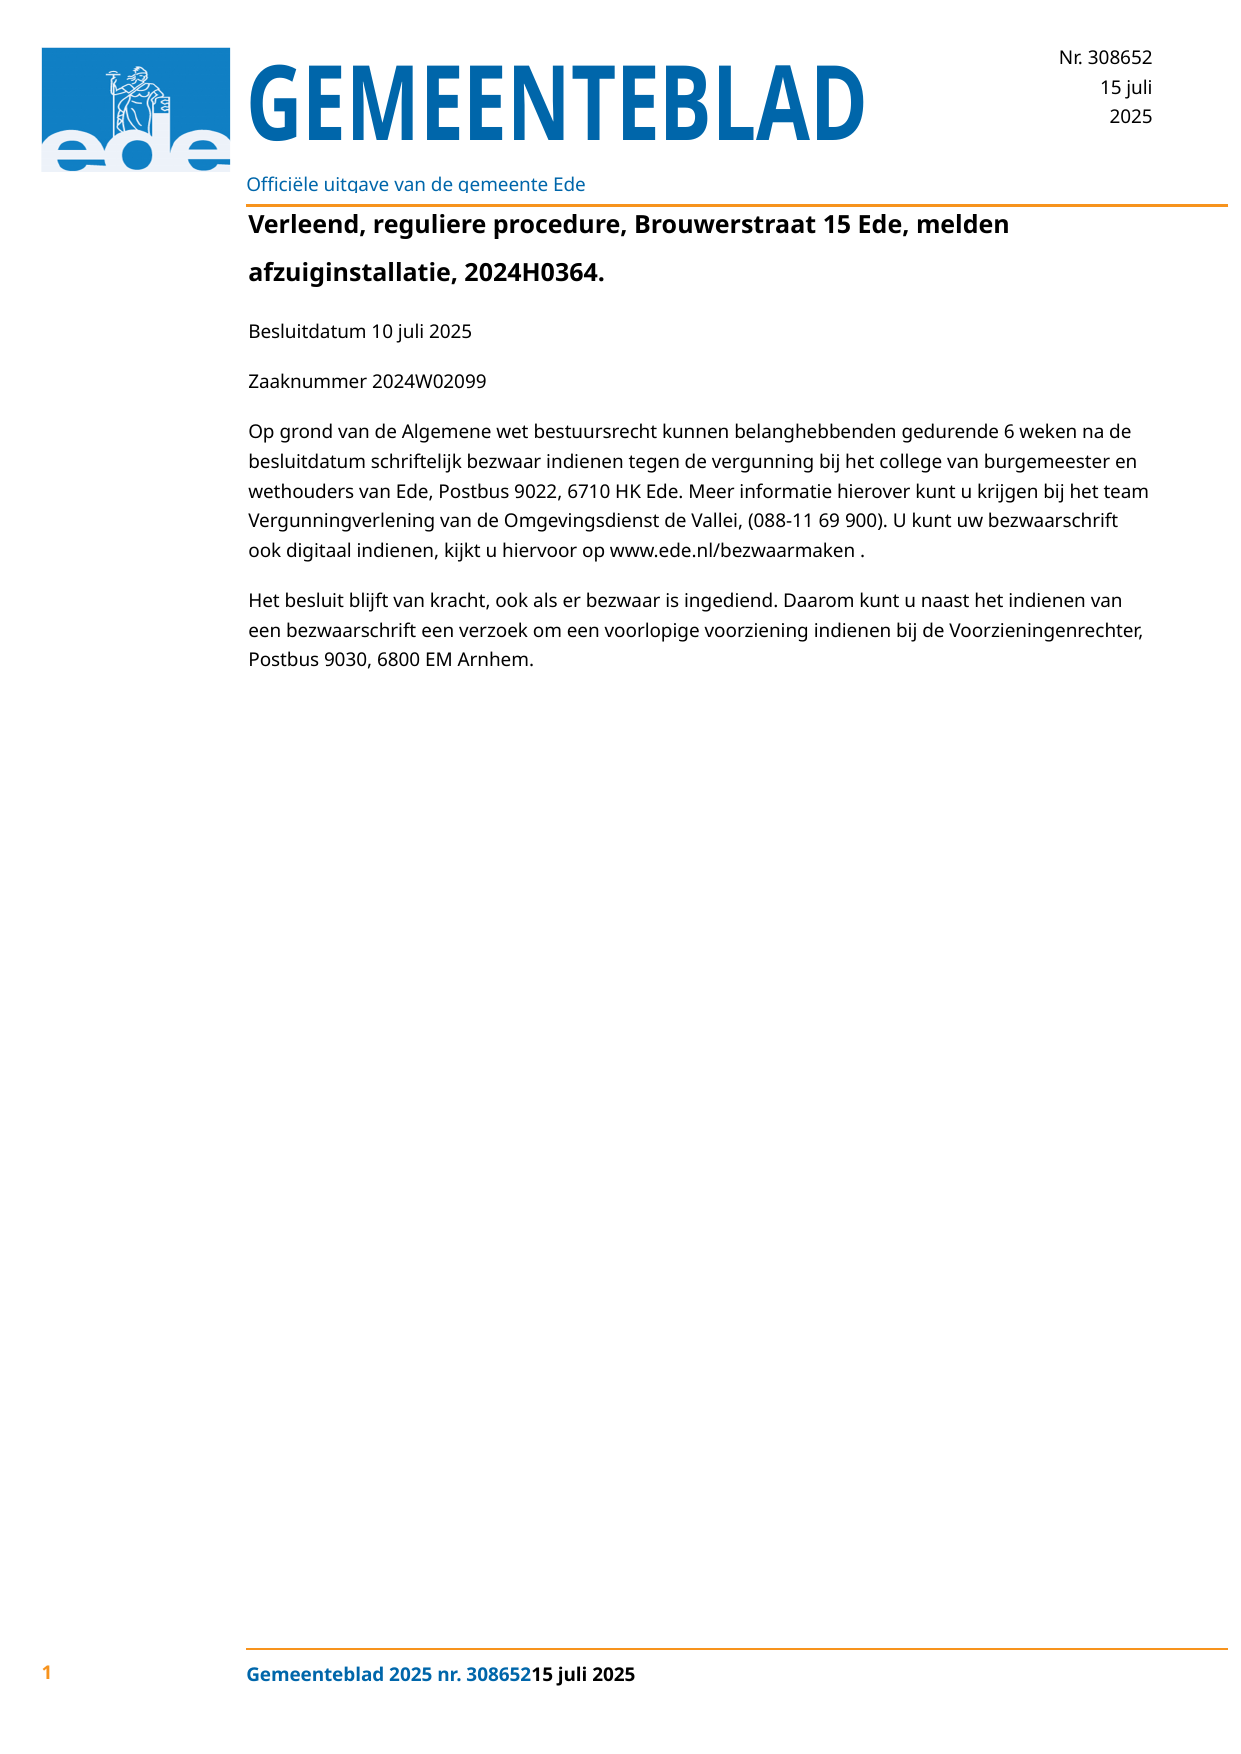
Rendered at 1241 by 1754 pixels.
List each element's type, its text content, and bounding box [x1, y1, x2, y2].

text Op grond van de Algemene wet bestuursrecht kunnen belanghebbenden gedurende 6 weken na de besluitdatum schriftelijk bezwaar indienen tegen de vergunning bij het college van burgemeester en wethouders van Ede, Postbus 9022, 6710 HK Ede. Meer informatie hierover kunt u krijgen bij het team Vergunningverlening van de Omgevingsdienst de Vallei, (088-11 69 900). U kunt uw bezwaarschrift ook digitaal indienen, kijkt u hiervoor op www.ede.nl/bezwaarmaken . [248, 419, 1152, 563]
text Besluitdatum 10 juli 2025 [248, 318, 1152, 344]
text Het besluit blijft van kracht, ook als er bezwaar is ingediend. Daarom kunt u naast het indienen van een bezwaarschrift een verzoek om een voorlopige voorziening indienen bij de Voorzieningenrechter, Postbus 9030, 6800 EM Arnhem. [248, 587, 1152, 672]
text Zaaknummer 2024W02099 [248, 368, 1152, 394]
picture [41, 47, 231, 172]
text Verleend, reguliere procedure, Brouwerstraat 15 Ede, melden afzuiginstallatie, 2024H0364. [248, 207, 1152, 288]
